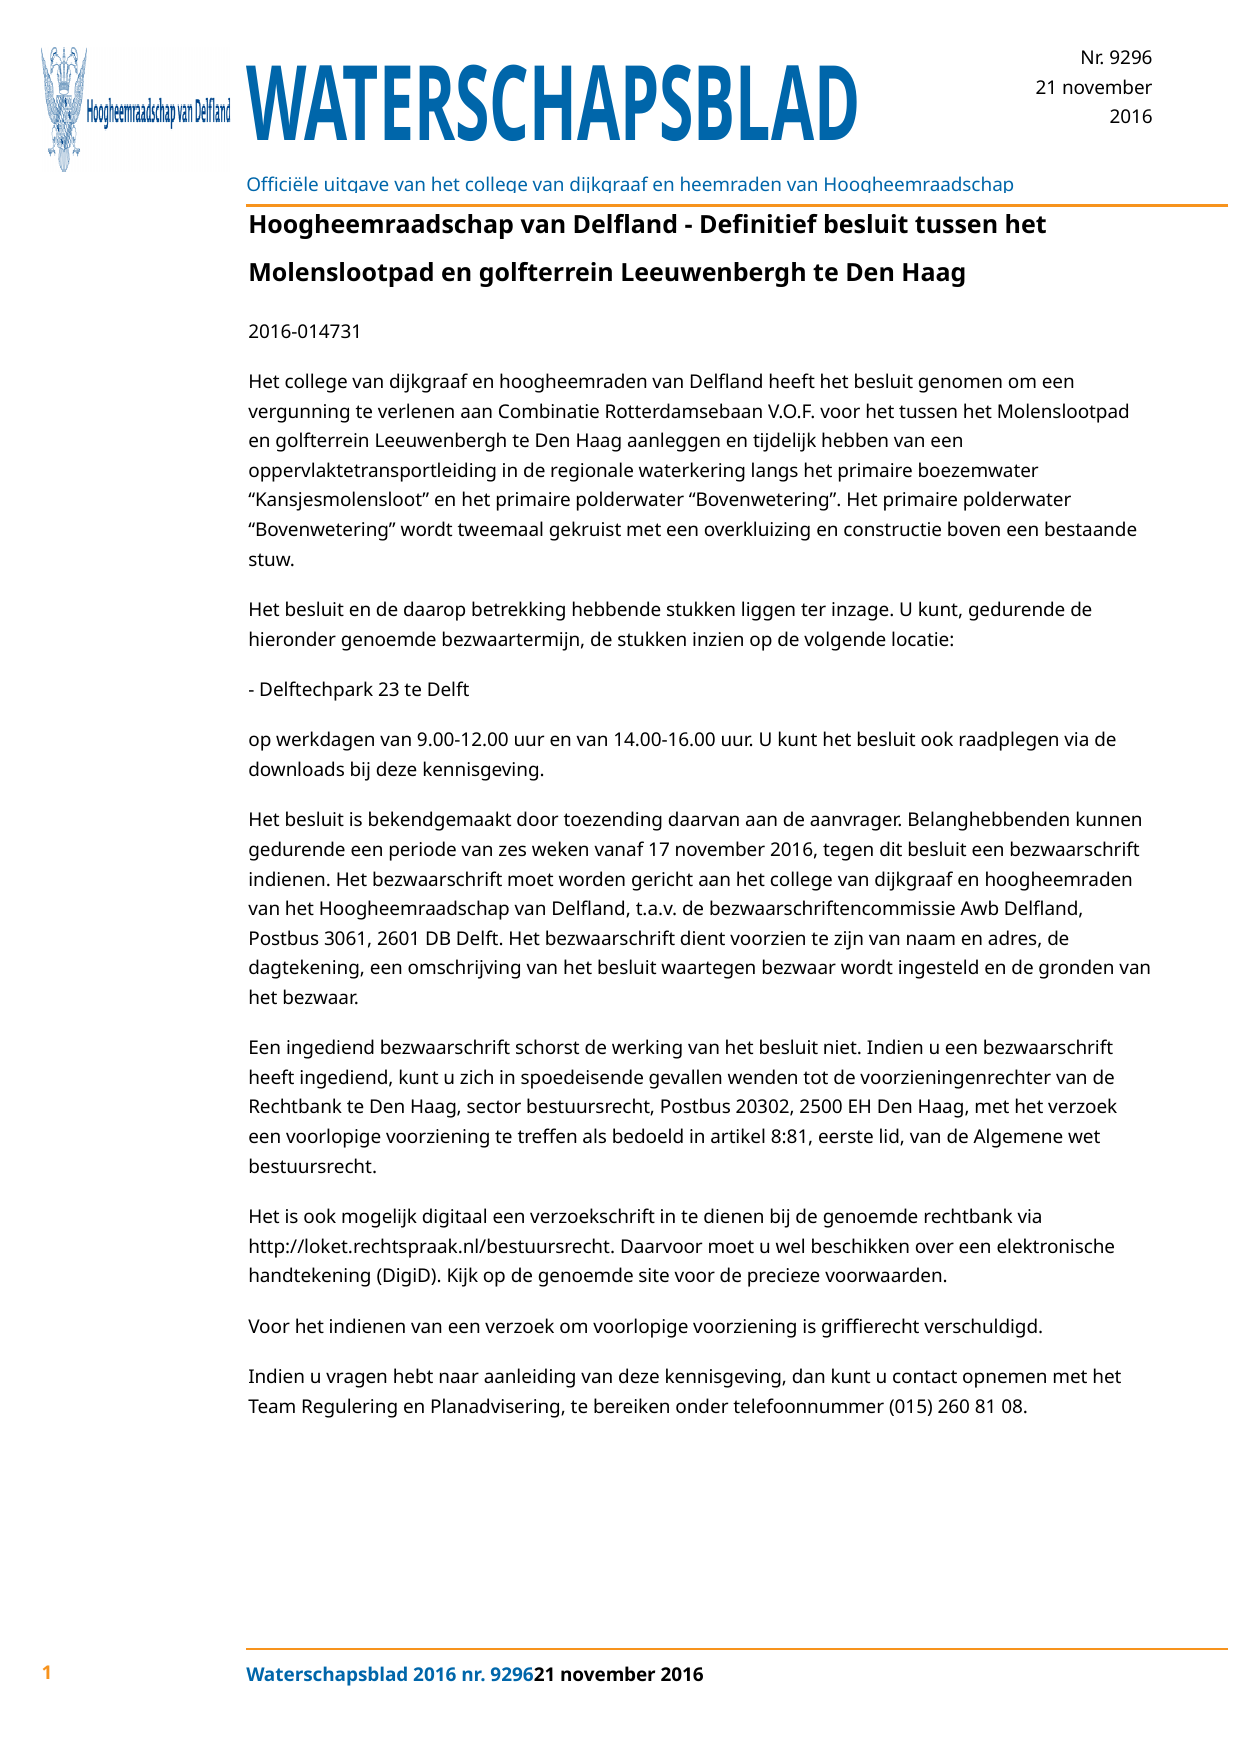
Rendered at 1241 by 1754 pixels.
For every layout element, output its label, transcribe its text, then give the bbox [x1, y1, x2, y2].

text Een ingediend bezwaarschrift schorst de werking van het besluit niet. Indien u een bezwaarschrift heeft ingediend, kunt u zich in spoedeisende gevallen wenden tot de voorzieningenrechter van de Rechtbank te Den Haag, sector bestuursrecht, Postbus 20302, 2500 EH Den Haag, met het verzoek een voorlopige voorziening te treffen als bedoeld in artikel 8:81, eerste lid, van de Algemene wet bestuursrecht. [248, 1034, 1152, 1179]
text Het is ook mogelijk digitaal een verzoekschrift in te dienen bij de genoemde rechtbank via http://loket.rechtspraak.nl/bestuursrecht. Daarvoor moet u wel beschikken over een elektronische handtekening (DigiD). Kijk op de genoemde site voor de precieze voorwaarden. [248, 1203, 1152, 1288]
picture [41, 47, 231, 172]
text Hoogheemraadschap van Delfland - Definitief besluit tussen het Molenslootpad en golfterrein Leeuwenbergh te Den Haag [248, 207, 1152, 288]
text op werkdagen van 9.00-12.00 uur en van 14.00-16.00 uur. U kunt het besluit ook raadplegen via de downloads bij deze kennisgeving. [248, 727, 1152, 782]
text Het besluit en de daarop betrekking hebbende stukken liggen ter inzage. U kunt, gedurende de hieronder genoemde bezwaartermijn, de stukken inzien op de volgende locatie: [248, 596, 1152, 652]
text - Delftechpark 23 te Delft [248, 676, 1152, 702]
text Het college van dijkgraaf en hoogheemraden van Delfland heeft het besluit genomen om een vergunning te verlenen aan Combinatie Rotterdamsebaan V.O.F. voor het tussen het Molenslootpad en golfterrein Leeuwenbergh te Den Haag aanleggen en tijdelijk hebben van een oppervlaktetransportleiding in de regionale waterkering langs het primaire boezemwater “Kansjesmolensloot” en het primaire polderwater “Bovenwetering”. Het primaire polderwater “Bovenwetering” wordt tweemaal gekruist met een overkluizing en constructie boven een bestaande stuw. [248, 368, 1152, 572]
text Het besluit is bekendgemaakt door toezending daarvan aan de aanvrager. Belanghebbenden kunnen gedurende een periode van zes weken vanaf 17 november 2016, tegen dit besluit een bezwaarschrift indienen. Het bezwaarschrift moet worden gericht aan het college van dijkgraaf en hoogheemraden van het Hoogheemraadschap van Delfland, t.a.v. de bezwaarschriftencommissie Awb Delfland, Postbus 3061, 2601 DB Delft. Het bezwaarschrift dient voorzien te zijn van naam en adres, de dagtekening, een omschrijving van het besluit waartegen bezwaar wordt ingesteld en de gronden van het bezwaar. [248, 807, 1152, 1010]
text 2016-014731 [248, 318, 1152, 344]
text Indien u vragen hebt naar aanleiding van deze kennisgeving, dan kunt u contact opnemen met het Team Regulering en Planadvisering, te bereiken onder telefoonnummer (015) 260 81 08. [248, 1363, 1152, 1419]
text Voor het indienen van een verzoek om voorlopige voorziening is griffierecht verschuldigd. [248, 1313, 1152, 1339]
